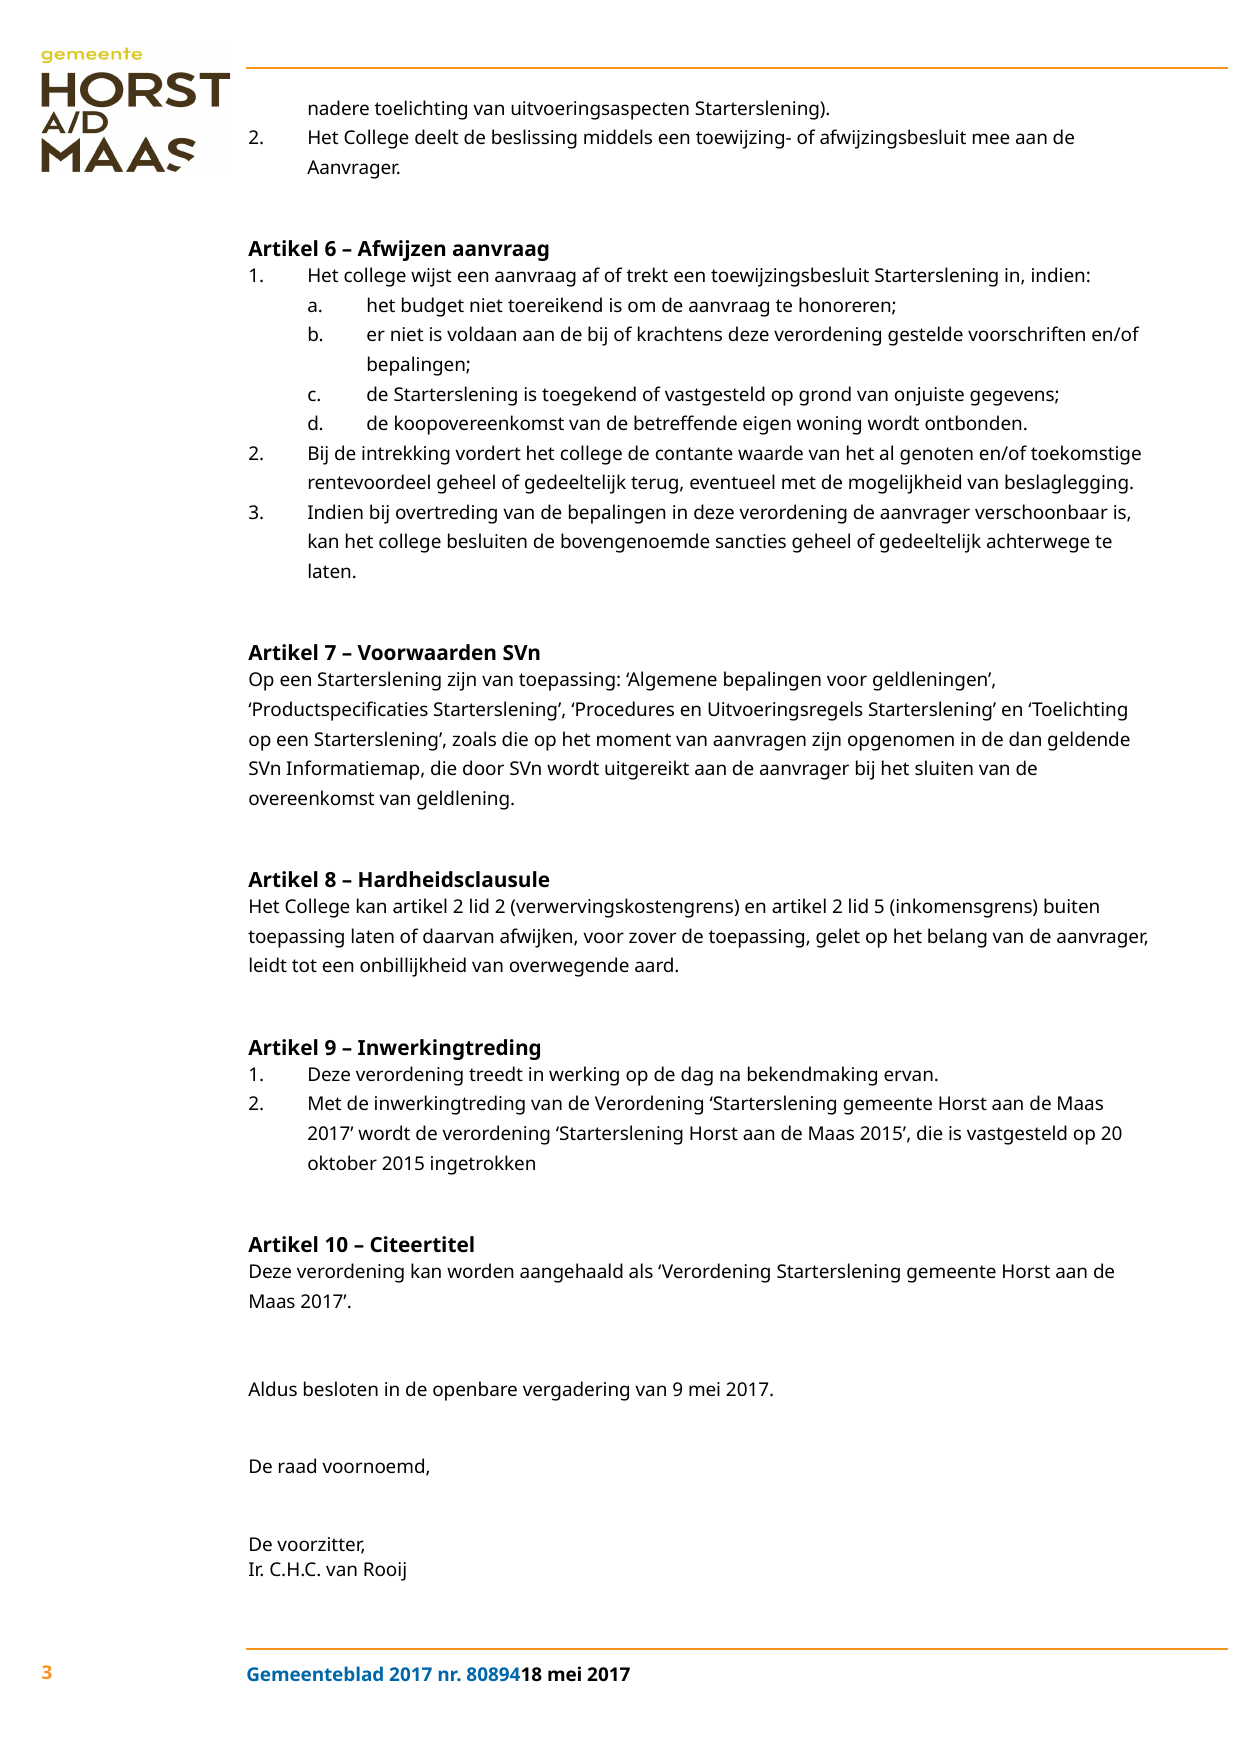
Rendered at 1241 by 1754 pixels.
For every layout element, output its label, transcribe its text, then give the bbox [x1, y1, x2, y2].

text Op een Starterslening zijn van toepassing: ‘Algemene bepalingen voor geldleningen’, ‘Productspecificaties Starterslening’, ‘Procedures en Uitvoeringsregels Starterslening’ en ‘Toelichting op een Starterslening’, zoals die op het moment van aanvragen zijn opgenomen in de dan geldende SVn Informatiemap, die door SVn wordt uitgereikt aan de aanvrager bij het sluiten van de overeenkomst van geldlening. [248, 667, 1152, 811]
list er niet is voldaan aan de bij of krachtens deze verordening gestelde voorschriften en/of bepalingen; [307, 322, 1152, 377]
text Ir. C.H.C. van Rooij [248, 1557, 1152, 1582]
list nadere toelichting van uitvoeringsaspecten Starterslening). [248, 95, 1152, 121]
text Het College kan artikel 2 lid 2 (verwervingskostengrens) en artikel 2 lid 5 (inkomensgrens) buiten toepassing laten of daarvan afwijken, voor zover de toepassing, gelet op het belang van de aanvrager, leidt tot een onbillijkheid van overwegende aard. [248, 893, 1152, 978]
list het budget niet toereikend is om de aanvraag te honoreren; [307, 292, 1152, 318]
text Artikel 6 – Afwijzen aanvraag [248, 234, 1152, 262]
list Bij de intrekking vordert het college de contante waarde van het al genoten en/of toekomstige rentevoordeel geheel of gedeeltelijk terug, eventueel met de mogelijkheid van beslaglegging. [248, 440, 1152, 495]
list Indien bij overtreding van de bepalingen in deze verordening de aanvrager verschoonbaar is, kan het college besluiten de bovengenoemde sancties geheel of gedeeltelijk achterwege te laten. [248, 499, 1152, 584]
picture [41, 47, 231, 172]
text De voorzitter, [248, 1531, 1152, 1557]
list Het College deelt de beslissing middels een toewijzing- of afwijzingsbesluit mee aan de Aanvrager. [248, 124, 1152, 180]
text Artikel 8 – Hardheidsclausule [248, 865, 1152, 893]
list Het college wijst een aanvraag af of trekt een toewijzingsbesluit Starterslening in, indien: [248, 262, 1152, 288]
text Aldus besloten in de openbare vergadering van 9 mei 2017. [248, 1377, 1152, 1402]
list Deze verordening treedt in werking op de dag na bekendmaking ervan. [248, 1061, 1152, 1087]
text De raad voornoemd, [248, 1454, 1152, 1479]
text Deze verordening kan worden aangehaald als ‘Verordening Starterslening gemeente Horst aan de Maas 2017’. [248, 1258, 1152, 1313]
text Artikel 10 – Citeertitel [248, 1230, 1152, 1258]
list de Starterslening is toegekend of vastgesteld op grond van onjuiste gegevens; [307, 381, 1152, 406]
list Met de inwerkingtreding van de Verordening ‘Starterslening gemeente Horst aan de Maas 2017’ wordt de verordening ‘Starterslening Horst aan de Maas 2015’, die is vastgesteld op 20 oktober 2015 ingetrokken [248, 1091, 1152, 1176]
text Artikel 9 – Inwerkingtreding [248, 1033, 1152, 1061]
list de koopovereenkomst van de betreffende eigen woning wordt ontbonden. [307, 410, 1152, 436]
text Artikel 7 – Voorwaarden SVn [248, 638, 1152, 667]
